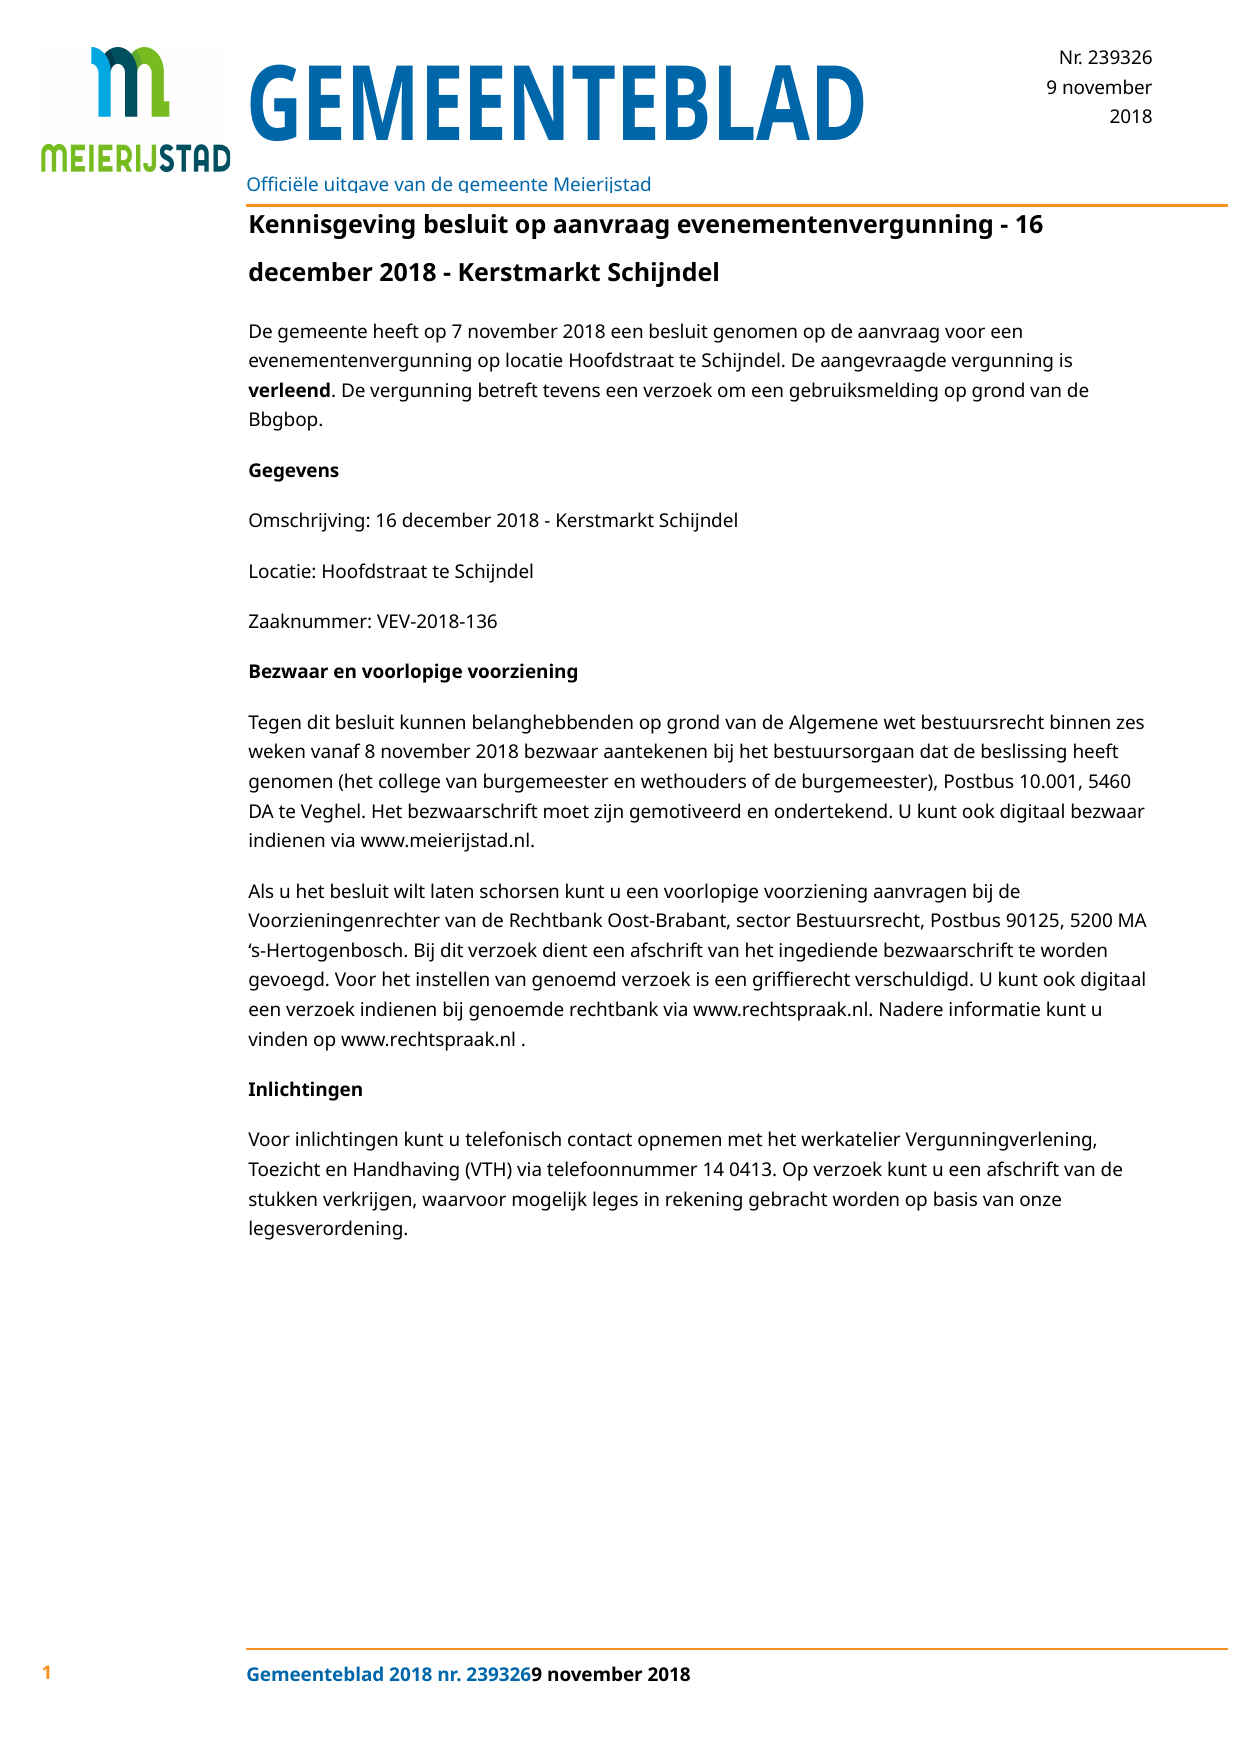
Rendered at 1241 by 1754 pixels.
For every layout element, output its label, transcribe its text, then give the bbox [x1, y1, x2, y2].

text Bezwaar en voorlopige voorziening [248, 659, 1152, 684]
text De gemeente heeft op 7 november 2018 een besluit genomen op de aanvraag voor een evenementenvergunning op locatie Hoofdstraat te Schijndel. De aangevraagde vergunning is verleend. De vergunning betreft tevens een verzoek om een gebruiksmelding op grond van de Bbgbop. [248, 318, 1152, 432]
text Inlichtingen [248, 1076, 1152, 1102]
text Kennisgeving besluit op aanvraag evenementenvergunning - 16 december 2018 - Kerstmarkt Schijndel [248, 207, 1152, 288]
text Voor inlichtingen kunt u telefonisch contact opnemen met het werkatelier Vergunningverlening, Toezicht en Handhaving (VTH) via telefoonnummer 14 0413. Op verzoek kunt u een afschrift van de stukken verkrijgen, waarvoor mogelijk leges in rekening gebracht worden op basis van onze legesverordening. [248, 1127, 1152, 1241]
picture [41, 47, 231, 172]
text Als u het besluit wilt laten schorsen kunt u een voorlopige voorziening aanvragen bij de Voorzieningenrechter van de Rechtbank Oost-Brabant, sector Bestuursrecht, Postbus 90125, 5200 MA ‘s-Hertogenbosch. Bij dit verzoek dient een afschrift van het ingediende bezwaarschrift te worden gevoegd. Voor het instellen van genoemd verzoek is een griffierecht verschuldigd. U kunt ook digitaal een verzoek indienen bij genoemde rechtbank via www.rechtspraak.nl. Nadere informatie kunt u vinden op www.rechtspraak.nl . [248, 878, 1152, 1052]
text Gegevens [248, 457, 1152, 483]
text Tegen dit besluit kunnen belanghebbenden op grond van de Algemene wet bestuursrecht binnen zes weken vanaf 8 november 2018 bezwaar aantekenen bij het bestuursorgaan dat de beslissing heeft genomen (het college van burgemeester en wethouders of de burgemeester), Postbus 10.001, 5460 DA te Veghel. Het bezwaarschrift moet zijn gemotiveerd en ondertekend. U kunt ook digitaal bezwaar indienen via www.meierijstad.nl. [248, 709, 1152, 853]
text Locatie: Hoofdstraat te Schijndel [248, 558, 1152, 584]
text Omschrijving: 16 december 2018 - Kerstmarkt Schijndel [248, 507, 1152, 533]
text Zaaknummer: VEV-2018-136 [248, 608, 1152, 634]
